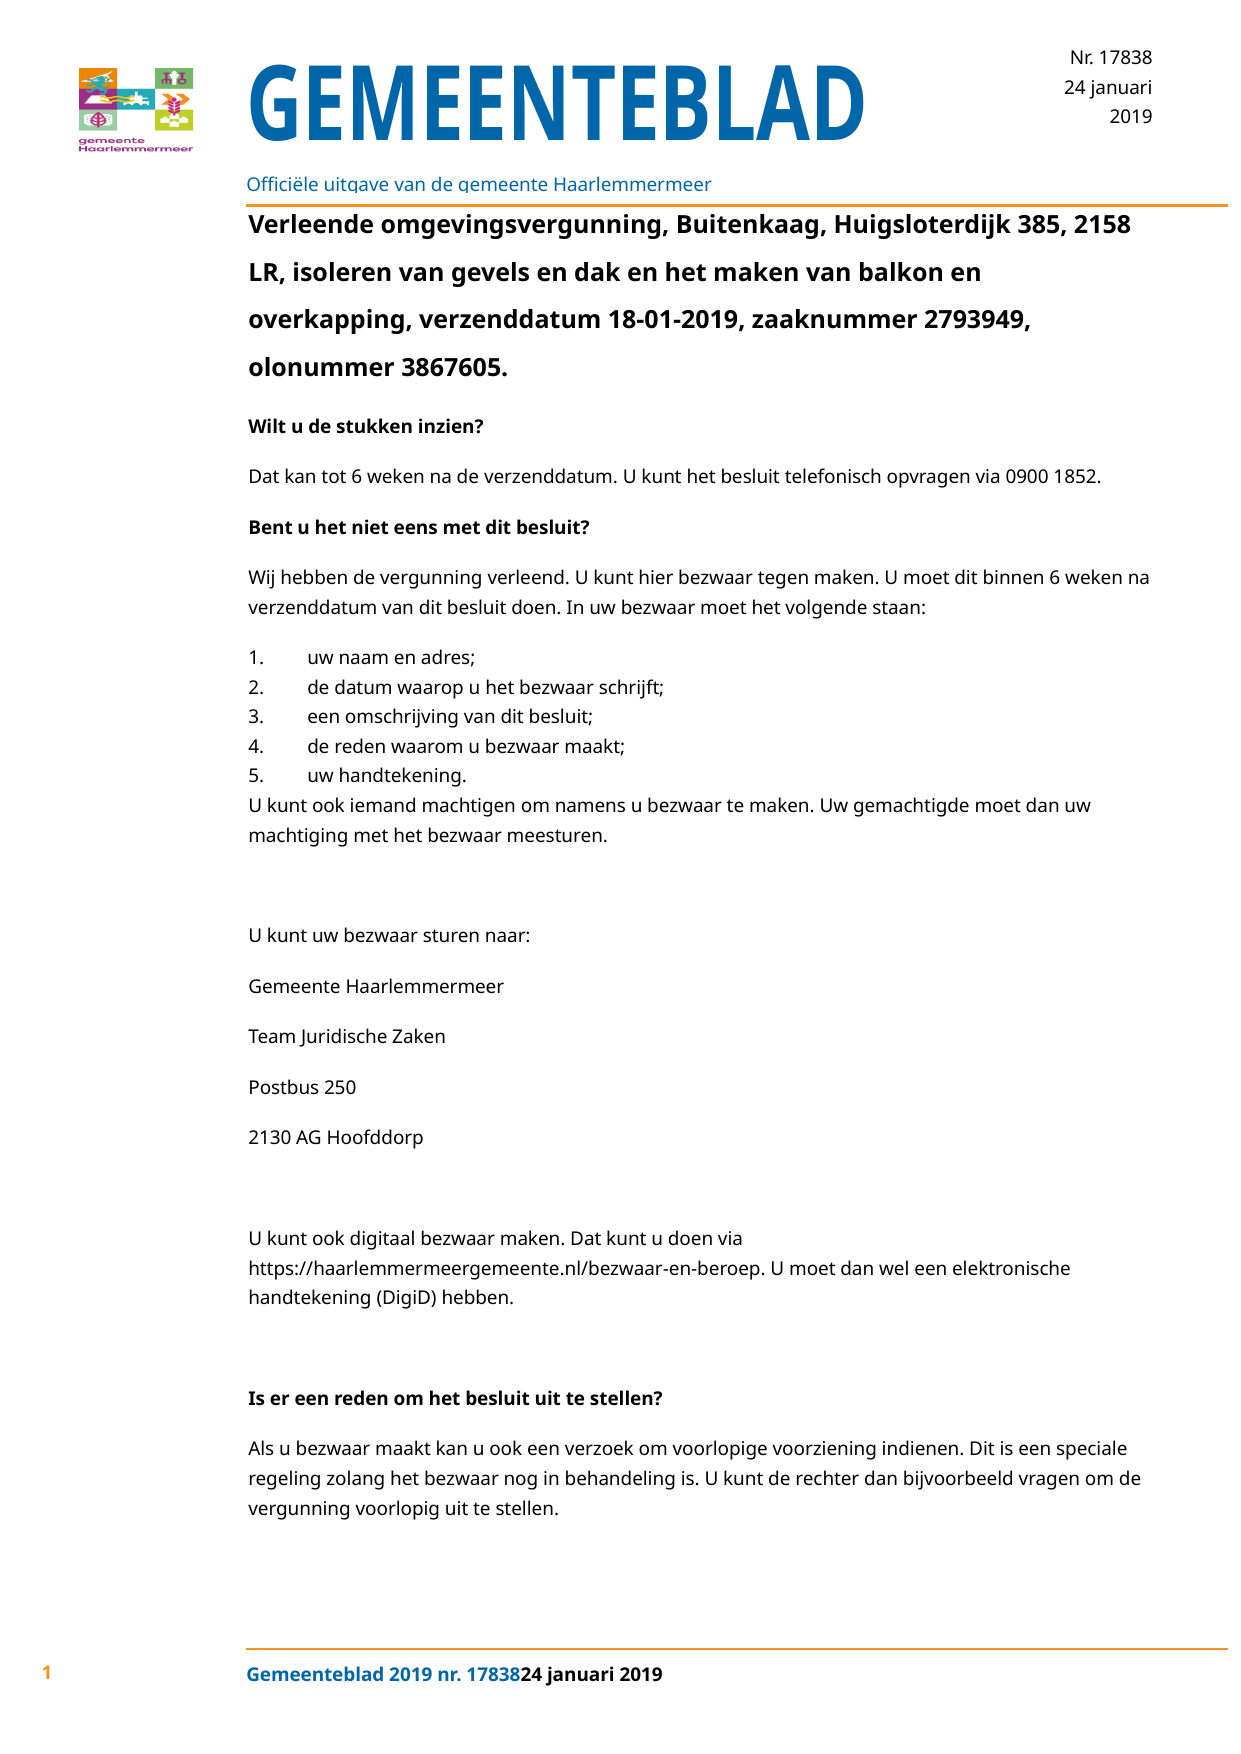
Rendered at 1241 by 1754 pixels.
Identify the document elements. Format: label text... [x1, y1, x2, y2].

list de datum waarop u het bezwaar schrijft; [248, 674, 1152, 700]
text Gemeente Haarlemmermeer [248, 973, 1152, 999]
text U kunt ook digitaal bezwaar maken. Dat kunt u doen via https://haarlemmermeergemeente.nl/bezwaar-en-beroep. U moet dan wel een elektronische handtekening (DigiD) hebben. [248, 1225, 1152, 1310]
text Dat kan tot 6 weken na de verzenddatum. U kunt het besluit telefonisch opvragen via 0900 1852. [248, 463, 1152, 489]
text Is er een reden om het besluit uit te stellen? [248, 1385, 1152, 1411]
text Postbus 250 [248, 1074, 1152, 1100]
list uw naam en adres; [248, 644, 1152, 670]
picture [41, 47, 231, 172]
text Team Juridische Zaken [248, 1023, 1152, 1049]
text Wilt u de stukken inzien? [248, 413, 1152, 439]
text Wij hebben de vergunning verleend. U kunt hier bezwaar tegen maken. U moet dit binnen 6 weken na verzenddatum van dit besluit doen. In uw bezwaar moet het volgende staan: [248, 564, 1152, 620]
text U kunt uw bezwaar sturen naar: [248, 923, 1152, 948]
text Bent u het niet eens met dit besluit? [248, 514, 1152, 540]
text Verleende omgevingsvergunning, Buitenkaag, Huigsloterdijk 385, 2158 LR, isoleren van gevels en dak en het maken van balkon en overkapping, verzenddatum 18-01-2019, zaaknummer 2793949, olonummer 3867605. [248, 207, 1152, 384]
text Als u bezwaar maakt kan u ook een verzoek om voorlopige voorziening indienen. Dit is een speciale regeling zolang het bezwaar nog in behandeling is. U kunt de rechter dan bijvoorbeeld vragen om de vergunning voorlopig uit te stellen. [248, 1436, 1152, 1521]
list uw handtekening. [248, 763, 1152, 788]
text U kunt ook iemand machtigen om namens u bezwaar te maken. Uw gemachtigde moet dan uw machtiging met het bezwaar meesturen. [248, 792, 1152, 848]
list een omschrijving van dit besluit; [248, 703, 1152, 729]
list de reden waarom u bezwaar maakt; [248, 733, 1152, 759]
text 2130 AG Hoofddorp [248, 1124, 1152, 1150]
